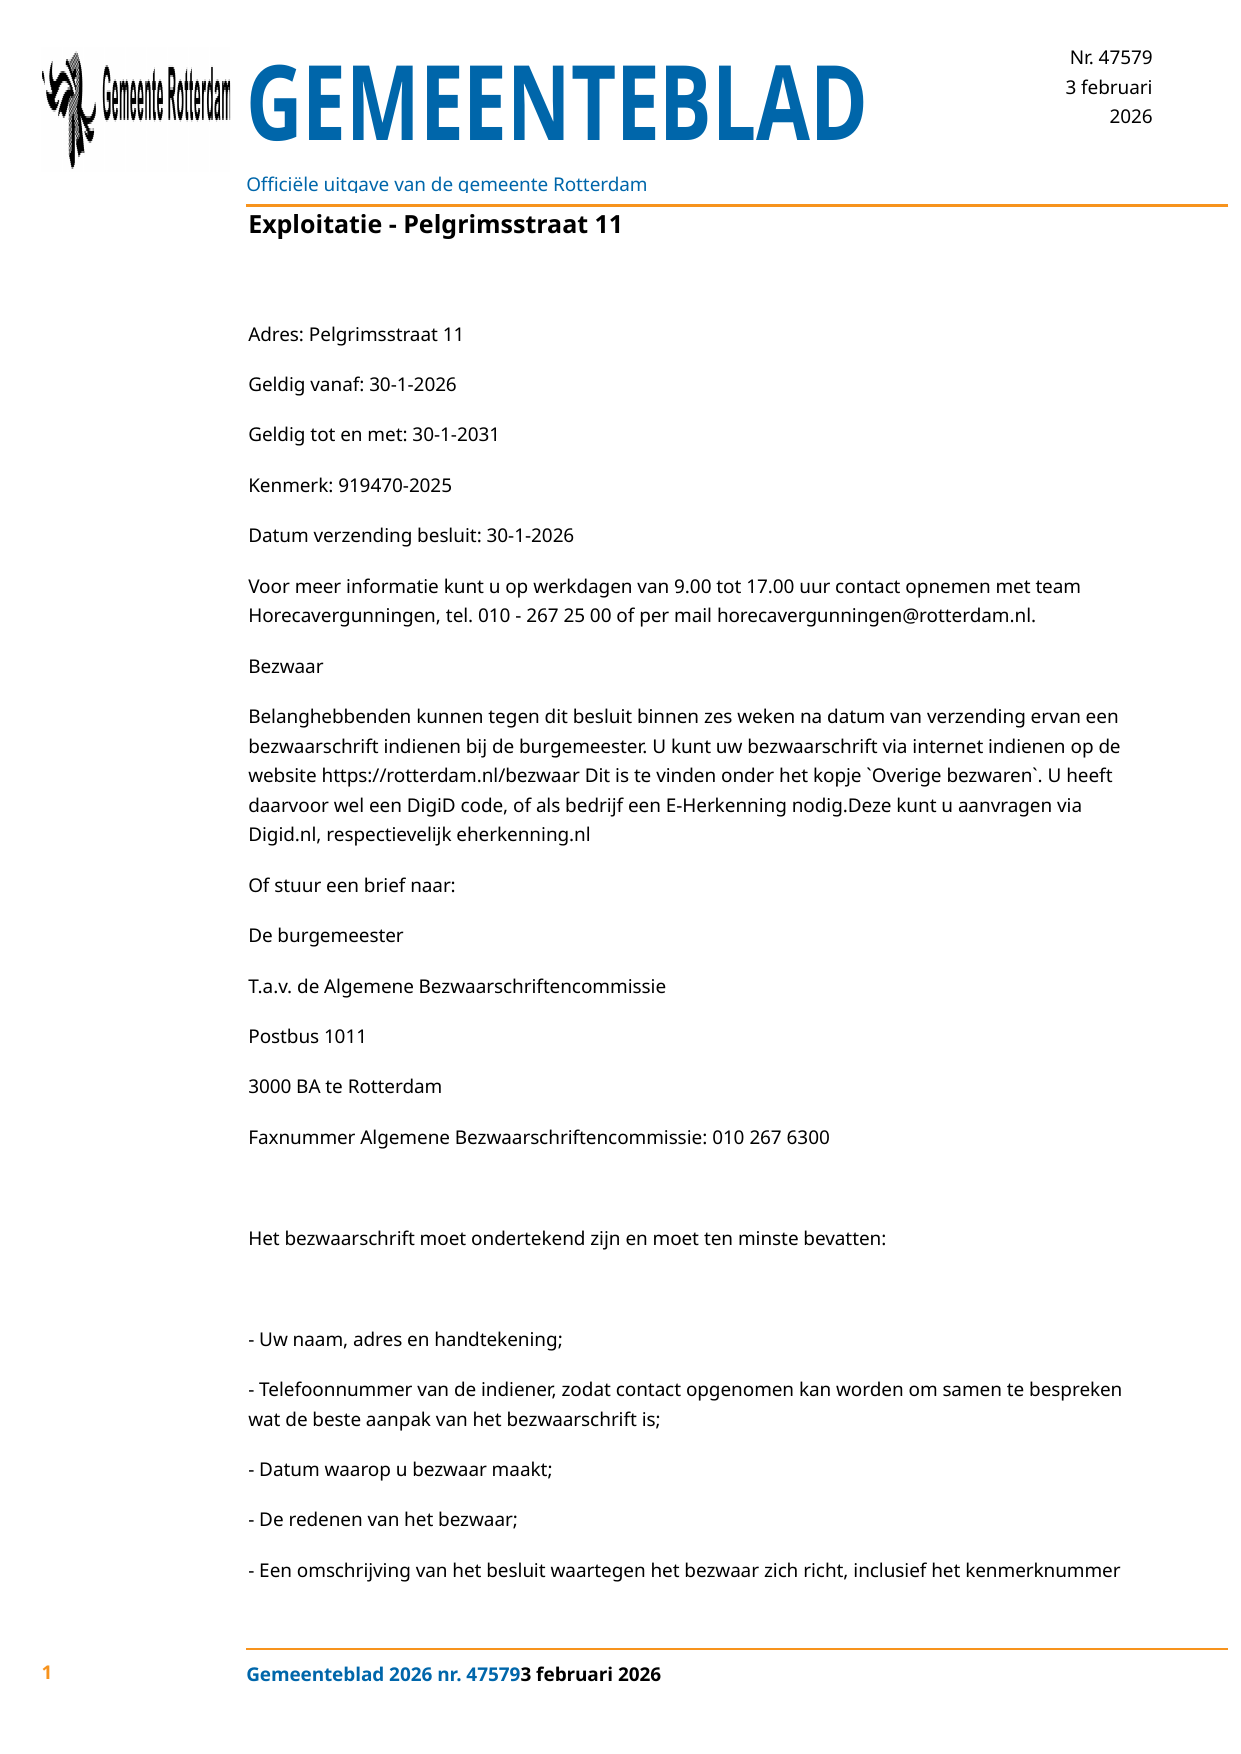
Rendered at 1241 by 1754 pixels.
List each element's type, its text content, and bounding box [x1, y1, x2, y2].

text - Datum waarop u bezwaar maakt; [248, 1456, 1152, 1482]
text - Uw naam, adres en handtekening; [248, 1326, 1152, 1351]
text Adres: Pelgrimsstraat 11 [248, 321, 1152, 346]
text Of stuur een brief naar: [248, 872, 1152, 898]
picture [41, 47, 231, 172]
text Voor meer informatie kunt u op werkdagen van 9.00 tot 17.00 uur contact opnemen met team Horecavergunningen, tel. 010 - 267 25 00 of per mail horecavergunningen@rotterdam.nl. [248, 573, 1152, 628]
text De burgemeester [248, 922, 1152, 948]
text - De redenen van het bezwaar; [248, 1507, 1152, 1532]
text Belanghebbenden kunnen tegen dit besluit binnen zes weken na datum van verzending ervan een bezwaarschrift indienen bij de burgemeester. U kunt uw bezwaarschrift via internet indienen op de website https://rotterdam.nl/bezwaar Dit is te vinden onder het kopje `Overige bezwaren`. U heeft daarvoor wel een DigiD code, of als bedrijf een E-Herkenning nodig.Deze kunt u aanvragen via Digid.nl, respectievelijk eherkenning.nl [248, 703, 1152, 847]
text 3000 BA te Rotterdam [248, 1074, 1152, 1099]
text Bezwaar [248, 653, 1152, 678]
text Datum verzending besluit: 30-1-2026 [248, 522, 1152, 548]
text Geldig vanaf: 30-1-2026 [248, 371, 1152, 397]
text Kenmerk: 919470-2025 [248, 472, 1152, 498]
text T.a.v. de Algemene Bezwaarschriftencommissie [248, 973, 1152, 998]
text - Telefoonnummer van de indiener, zodat contact opgenomen kan worden om samen te bespreken wat de beste aanpak van het bezwaarschrift is; [248, 1376, 1152, 1431]
text Geldig tot en met: 30-1-2031 [248, 422, 1152, 447]
text Het bezwaarschrift moet ondertekend zijn en moet ten minste bevatten: [248, 1225, 1152, 1251]
text - Een omschrijving van het besluit waartegen het bezwaar zich richt, inclusief het kenmerknummer [248, 1557, 1152, 1583]
text Faxnummer Algemene Bezwaarschriftencommissie: 010 267 6300 [248, 1124, 1152, 1150]
text Exploitatie - Pelgrimsstraat 11 [248, 207, 1152, 241]
text Postbus 1011 [248, 1023, 1152, 1049]
